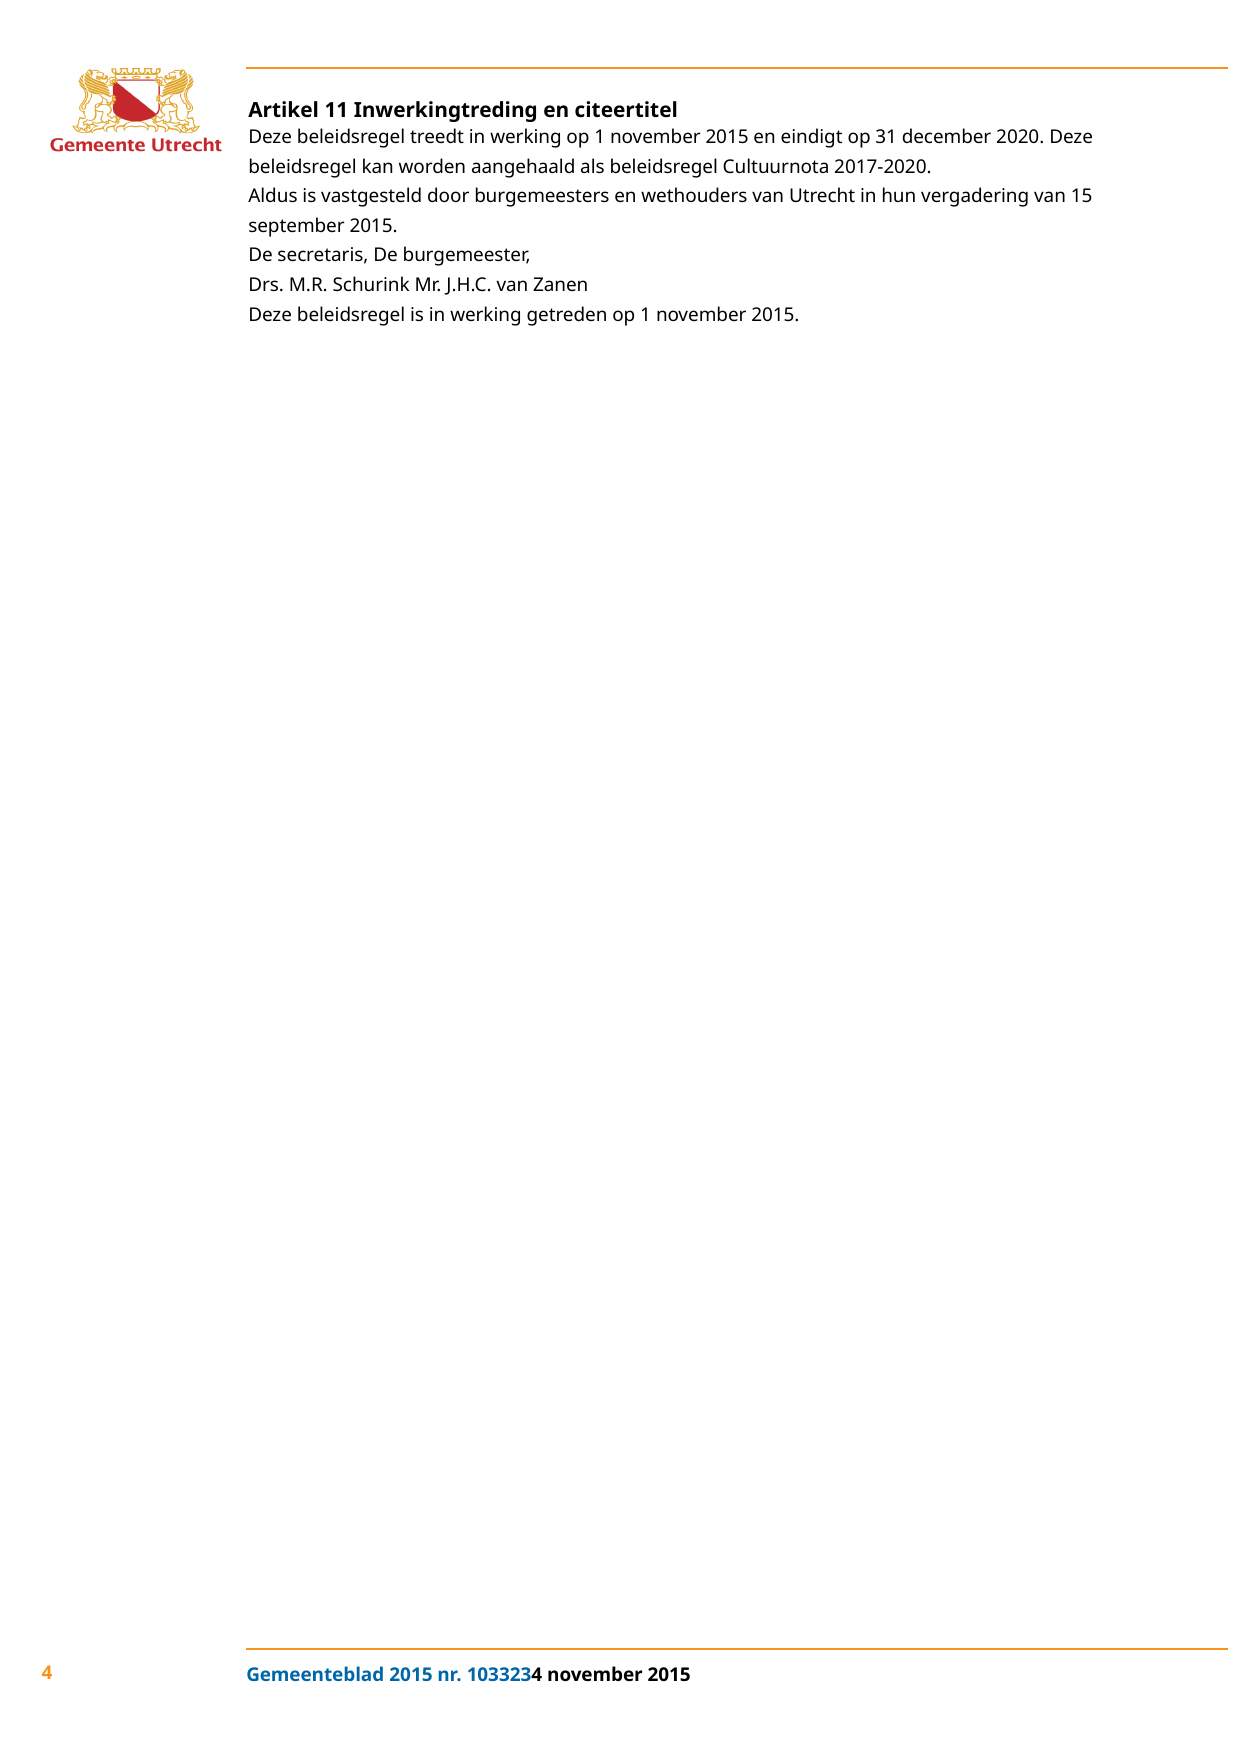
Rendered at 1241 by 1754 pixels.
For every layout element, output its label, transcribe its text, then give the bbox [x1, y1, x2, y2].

text Deze beleidsregel treedt in werking op 1 november 2015 en eindigt op 31 december 2020. Deze beleidsregel kan worden aangehaald als beleidsregel Cultuurnota 2017-2020. [248, 123, 1152, 178]
text De secretaris, De burgemeester, [248, 242, 1152, 267]
text Deze beleidsregel is in werking getreden op 1 november 2015. [248, 301, 1152, 326]
picture [41, 47, 231, 172]
text Aldus is vastgesteld door burgemeesters en wethouders van Utrecht in hun vergadering van 15 september 2015. [248, 182, 1152, 238]
text Drs. M.R. Schurink Mr. J.H.C. van Zanen [248, 271, 1152, 297]
text Artikel 11 Inwerkingtreding en citeertitel [248, 95, 1152, 123]
